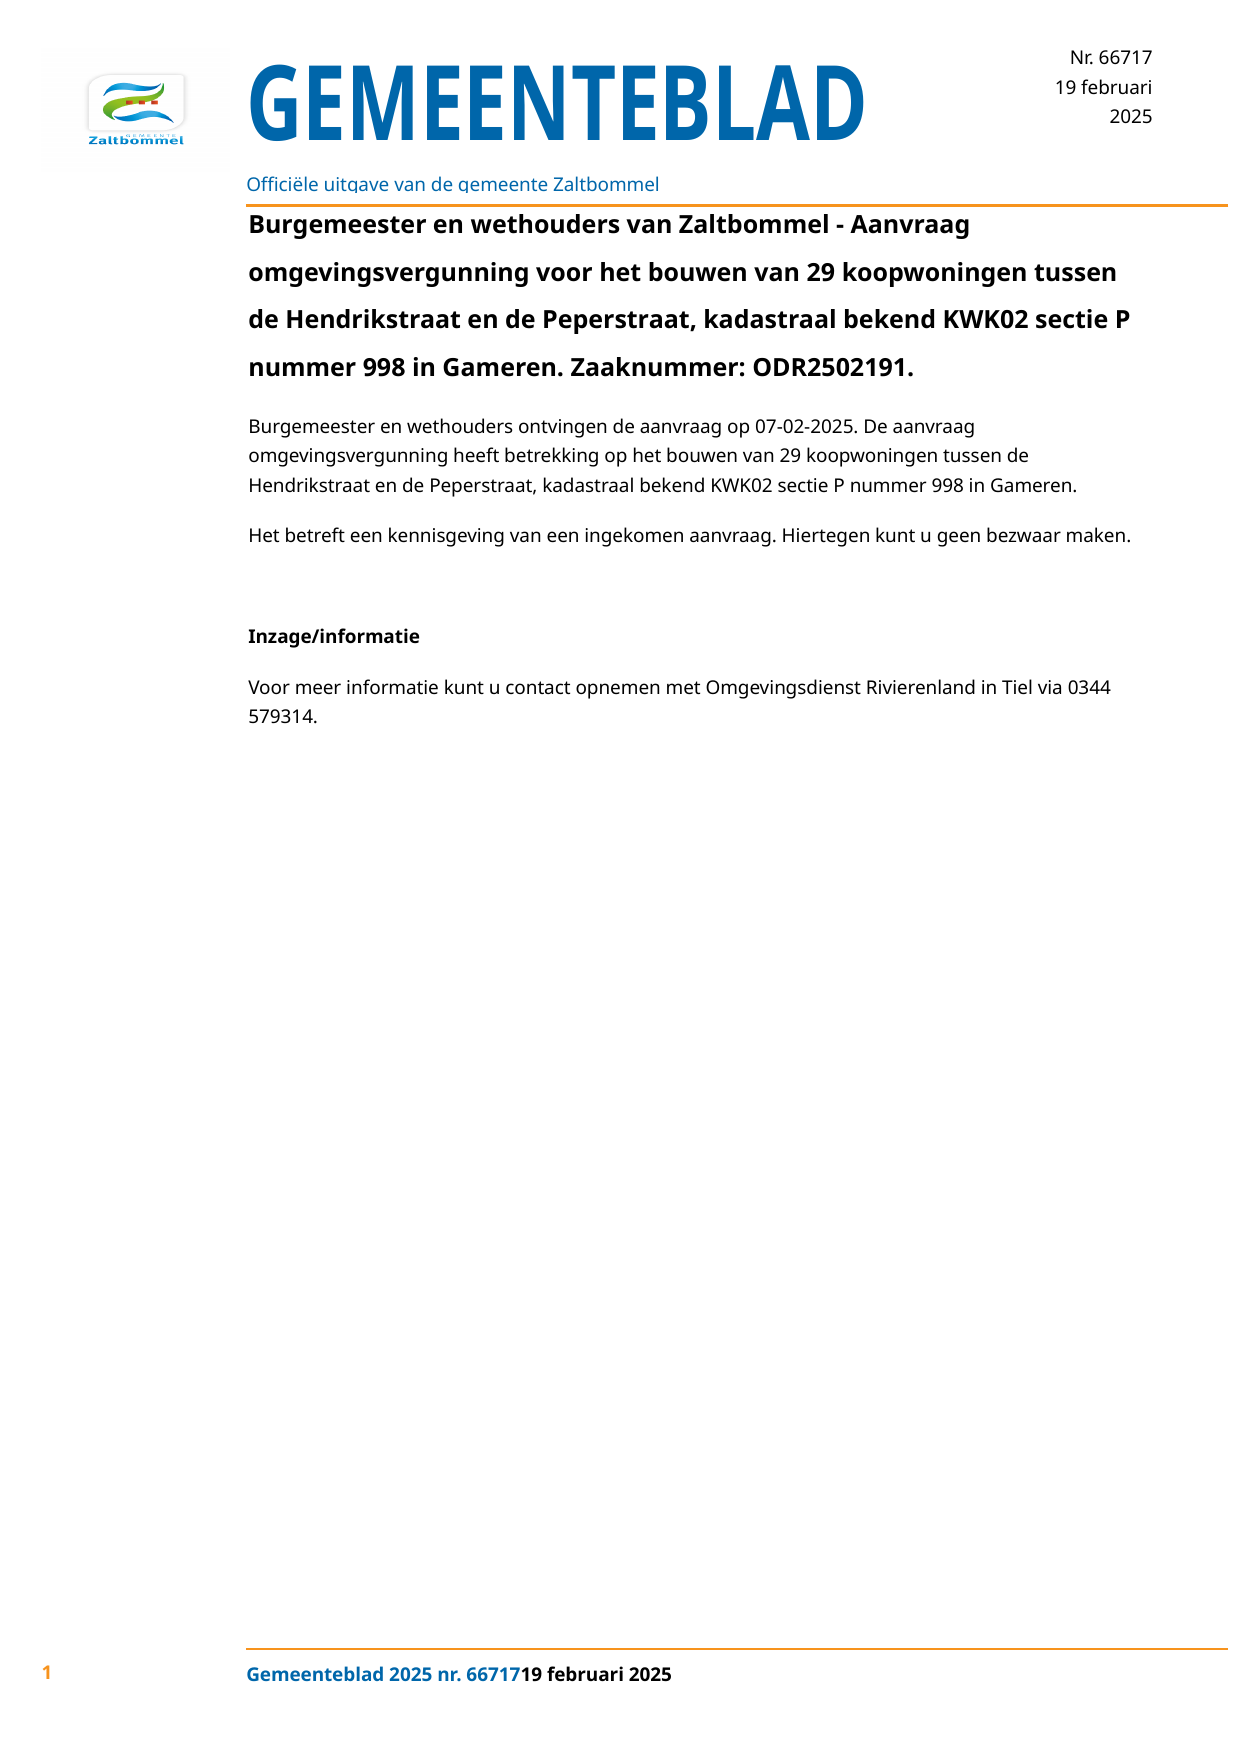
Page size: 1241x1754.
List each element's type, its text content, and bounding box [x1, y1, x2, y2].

picture [41, 47, 231, 172]
text Inzage/informatie [248, 623, 1152, 649]
text Burgemeester en wethouders van Zaltbommel - Aanvraag omgevingsvergunning voor het bouwen van 29 koopwoningen tussen de Hendrikstraat en de Peperstraat, kadastraal bekend KWK02 sectie P nummer 998 in Gameren. Zaaknummer: ODR2502191. [248, 207, 1152, 384]
text Het betreft een kennisgeving van een ingekomen aanvraag. Hiertegen kunt u geen bezwaar maken. [248, 523, 1152, 548]
text Burgemeester en wethouders ontvingen de aanvraag op 07-02-2025. De aanvraag omgevingsvergunning heeft betrekking op het bouwen van 29 koopwoningen tussen de Hendrikstraat en de Peperstraat, kadastraal bekend KWK02 sectie P nummer 998 in Gameren. [248, 413, 1152, 498]
text Voor meer informatie kunt u contact opnemen met Omgevingsdienst Rivierenland in Tiel via 0344 579314. [248, 674, 1152, 729]
